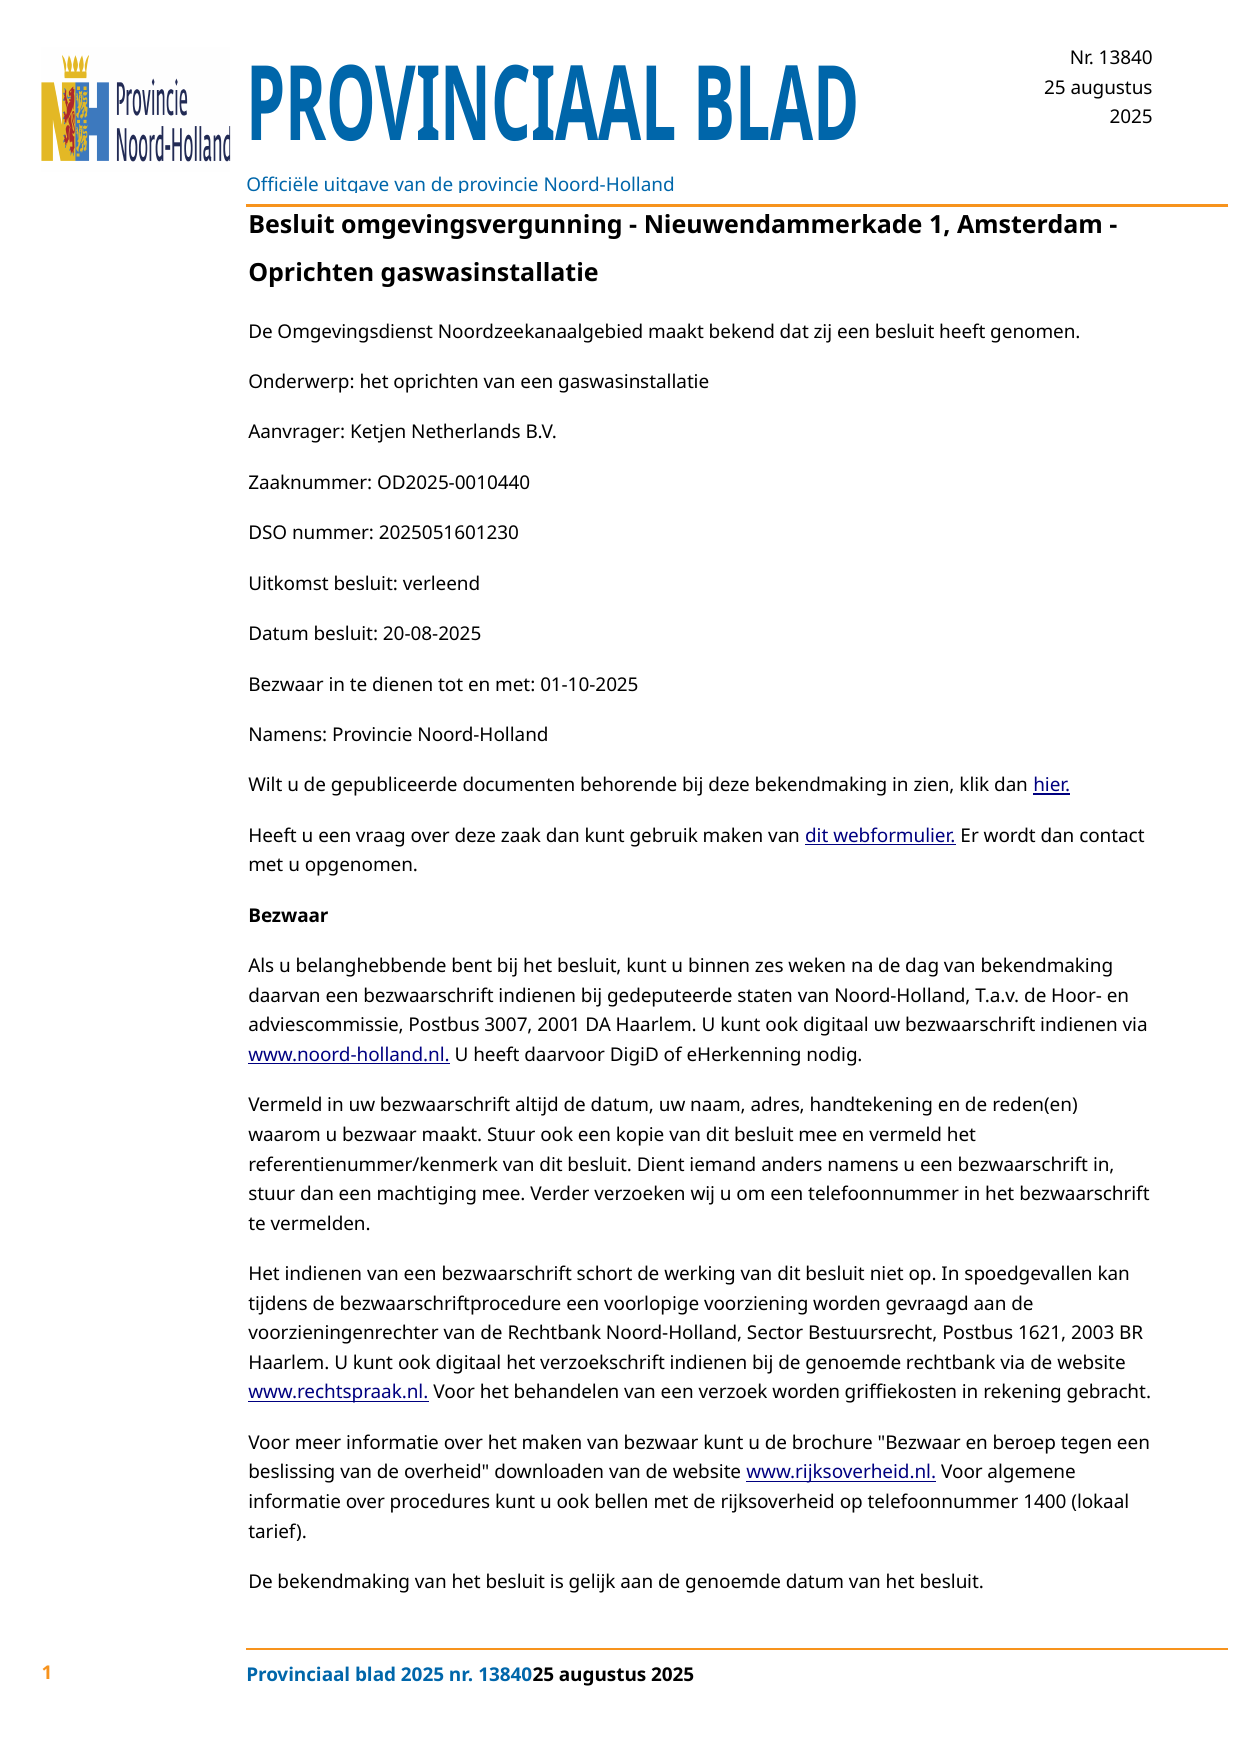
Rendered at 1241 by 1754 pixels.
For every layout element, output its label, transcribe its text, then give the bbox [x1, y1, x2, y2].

text Heeft u een vraag over deze zaak dan kunt gebruik maken van dit webformulier. Er wordt dan contact met u opgenomen. [248, 822, 1152, 877]
text Zaaknummer: OD2025-0010440 [248, 469, 1152, 495]
text Onderwerp: het oprichten van een gaswasinstallatie [248, 368, 1152, 394]
text De bekendmaking van het besluit is gelijk aan de genoemde datum van het besluit. [248, 1568, 1152, 1594]
text Het indienen van een bezwaarschrift schort de werking van dit besluit niet op. In spoedgevallen kan tijdens de bezwaarschriftprocedure een voorlopige voorziening worden gevraagd aan de voorzieningenrechter van de Rechtbank Noord-Holland, Sector Bestuursrecht, Postbus 1621, 2003 BR Haarlem. U kunt ook digitaal het verzoekschrift indienen bij de genoemde rechtbank via de website www.rechtspraak.nl. Voor het behandelen van een verzoek worden griffiekosten in rekening gebracht. [248, 1260, 1152, 1404]
text Voor meer informatie over het maken van bezwaar kunt u de brochure "Bezwaar en beroep tegen een beslissing van de overheid" downloaden van de website www.rijksoverheid.nl. Voor algemene informatie over procedures kunt u ook bellen met de rijksoverheid op telefoonnummer 1400 (lokaal tarief). [248, 1429, 1152, 1544]
text Namens: Provincie Noord-Holland [248, 721, 1152, 747]
picture [41, 47, 231, 172]
text Aanvrager: Ketjen Netherlands B.V. [248, 419, 1152, 444]
text Vermeld in uw bezwaarschrift altijd de datum, uw naam, adres, handtekening en de reden(en) waarom u bezwaar maakt. Stuur ook een kopie van dit besluit mee en vermeld het referentienummer/kenmerk van dit besluit. Dient iemand anders namens u een bezwaarschrift in, stuur dan een machtiging mee. Verder verzoeken wij u om een telefoonnummer in het bezwaarschrift te vermelden. [248, 1092, 1152, 1236]
text Wilt u de gepubliceerde documenten behorende bij deze bekendmaking in zien, klik dan hier. [248, 772, 1152, 797]
text De Omgevingsdienst Noordzeekanaalgebied maakt bekend dat zij een besluit heeft genomen. [248, 318, 1152, 344]
text Besluit omgevingsvergunning - Nieuwendammerkade 1, Amsterdam - Oprichten gaswasinstallatie [248, 207, 1152, 288]
text Als u belanghebbende bent bij het besluit, kunt u binnen zes weken na de dag van bekendmaking daarvan een bezwaarschrift indienen bij gedeputeerde staten van Noord-Holland, T.a.v. de Hoor- en adviescommissie, Postbus 3007, 2001 DA Haarlem. U kunt ook digitaal uw bezwaarschrift indienen via www.noord-holland.nl. U heeft daarvoor DigiD of eHerkenning nodig. [248, 952, 1152, 1067]
text Uitkomst besluit: verleend [248, 570, 1152, 596]
text Bezwaar in te dienen tot en met: 01-10-2025 [248, 671, 1152, 697]
text Bezwaar [248, 902, 1152, 928]
text Datum besluit: 20-08-2025 [248, 620, 1152, 646]
text DSO nummer: 2025051601230 [248, 519, 1152, 545]
